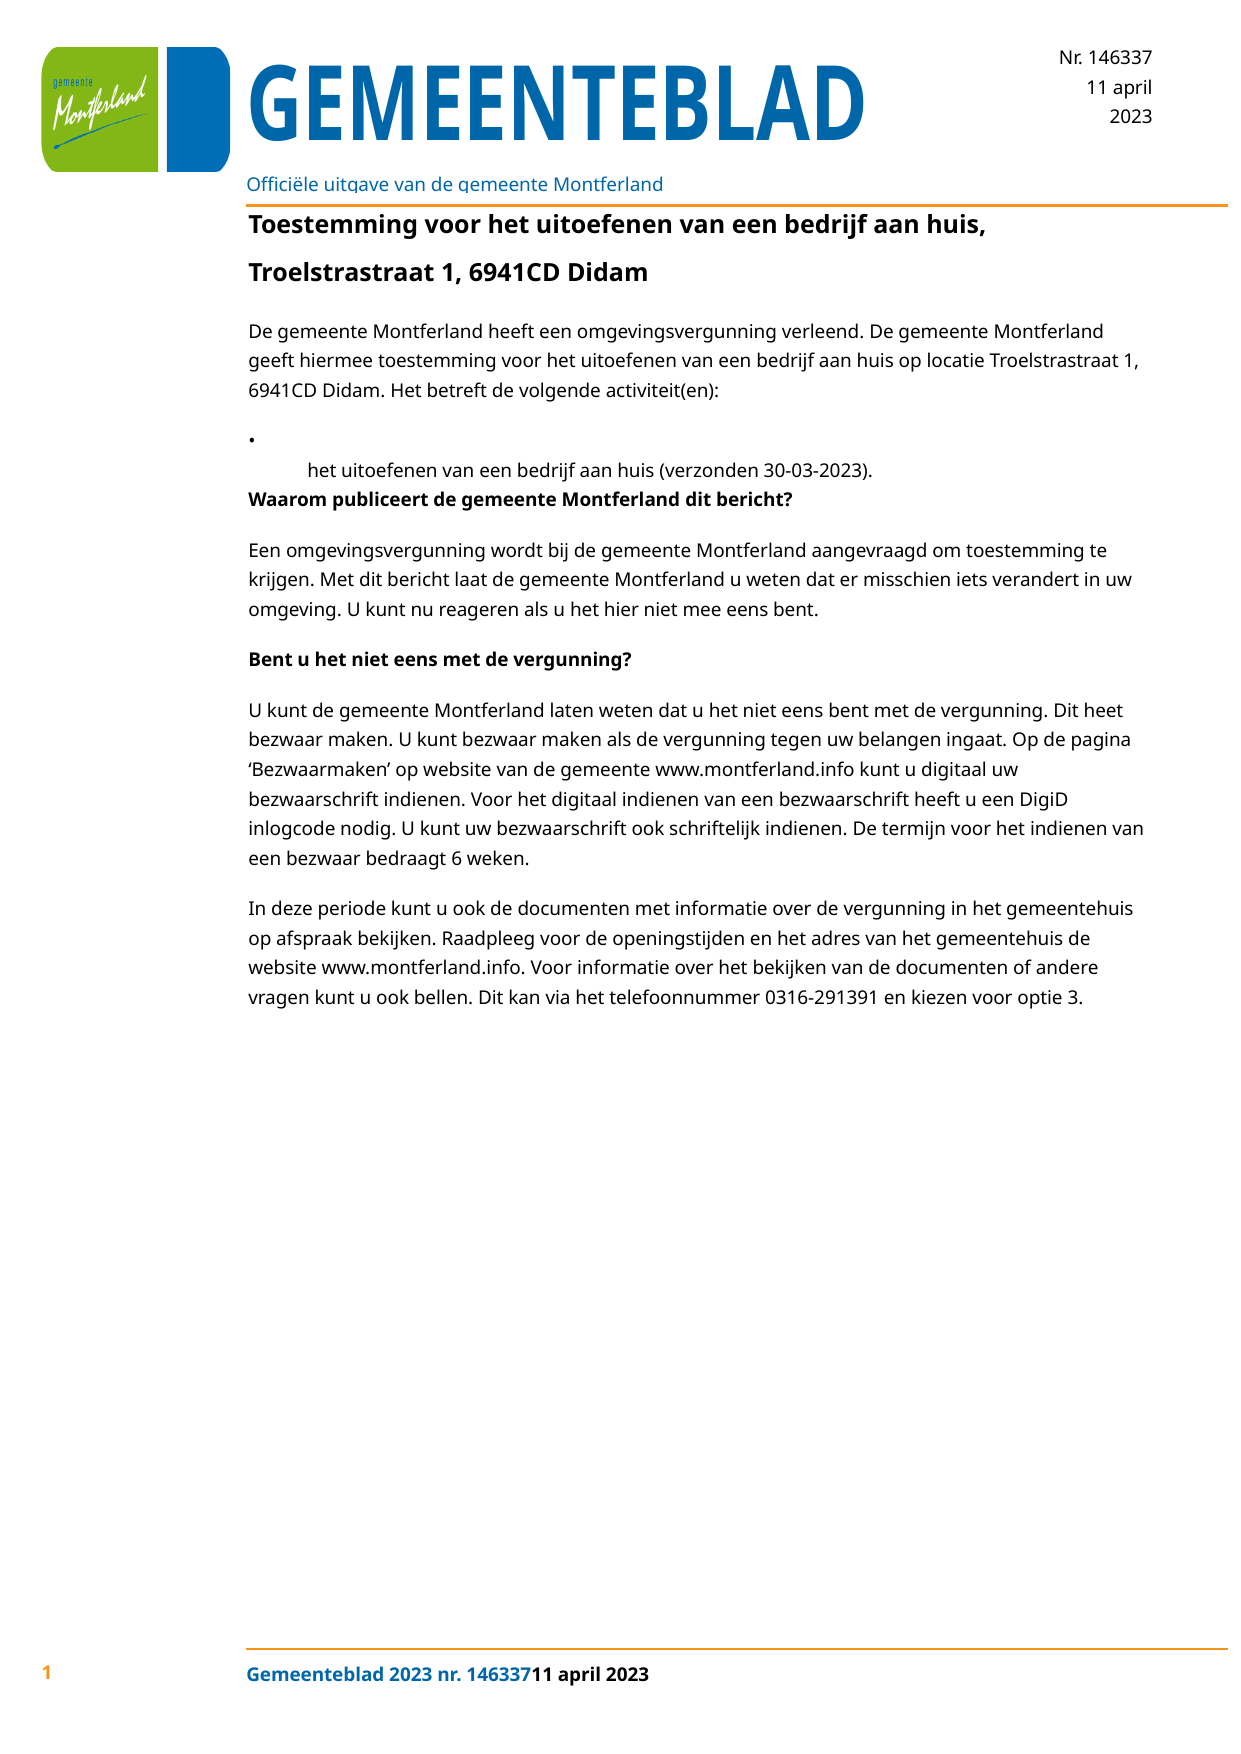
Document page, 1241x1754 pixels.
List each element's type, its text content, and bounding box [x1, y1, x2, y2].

text Toestemming voor het uitoefenen van een bedrijf aan huis, Troelstrastraat 1, 6941CD Didam [248, 207, 1152, 288]
list het uitoefenen van een bedrijf aan huis (verzonden 30-03-2023). [248, 457, 1152, 483]
text Een omgevingsvergunning wordt bij de gemeente Montferland aangevraagd om toestemming te krijgen. Met dit bericht laat de gemeente Montferland u weten dat er misschien iets verandert in uw omgeving. U kunt nu reageren als u het hier niet mee eens bent. [248, 537, 1152, 622]
picture [41, 47, 231, 172]
text In deze periode kunt u ook de documenten met informatie over de vergunning in het gemeentehuis op afspraak bekijken. Raadpleeg voor de openingstijden en het adres van het gemeentehuis de website www.montferland.info. Voor informatie over het bekijken van de documenten of andere vragen kunt u ook bellen. Dit kan via het telefoonnummer 0316-291391 en kiezen voor optie 3. [248, 895, 1152, 1010]
text De gemeente Montferland heeft een omgevingsvergunning verleend. De gemeente Montferland geeft hiermee toestemming voor het uitoefenen van een bedrijf aan huis op locatie Troelstrastraat 1, 6941CD Didam. Het betreft de volgende activiteit(en): [248, 318, 1152, 403]
text U kunt de gemeente Montferland laten weten dat u het niet eens bent met de vergunning. Dit heet bezwaar maken. U kunt bezwaar maken als de vergunning tegen uw belangen ingaat. Op de pagina ‘Bezwaarmaken’ op website van de gemeente www.montferland.info kunt u digitaal uw bezwaarschrift indienen. Voor het digitaal indienen van een bezwaarschrift heeft u een DigiD inlogcode nodig. U kunt uw bezwaarschrift ook schriftelijk indienen. De termijn voor het indienen van een bezwaar bedraagt 6 weken. [248, 697, 1152, 871]
text Bent u het niet eens met de vergunning? [248, 647, 1152, 672]
text Waarom publiceert de gemeente Montferland dit bericht? [248, 487, 1152, 512]
